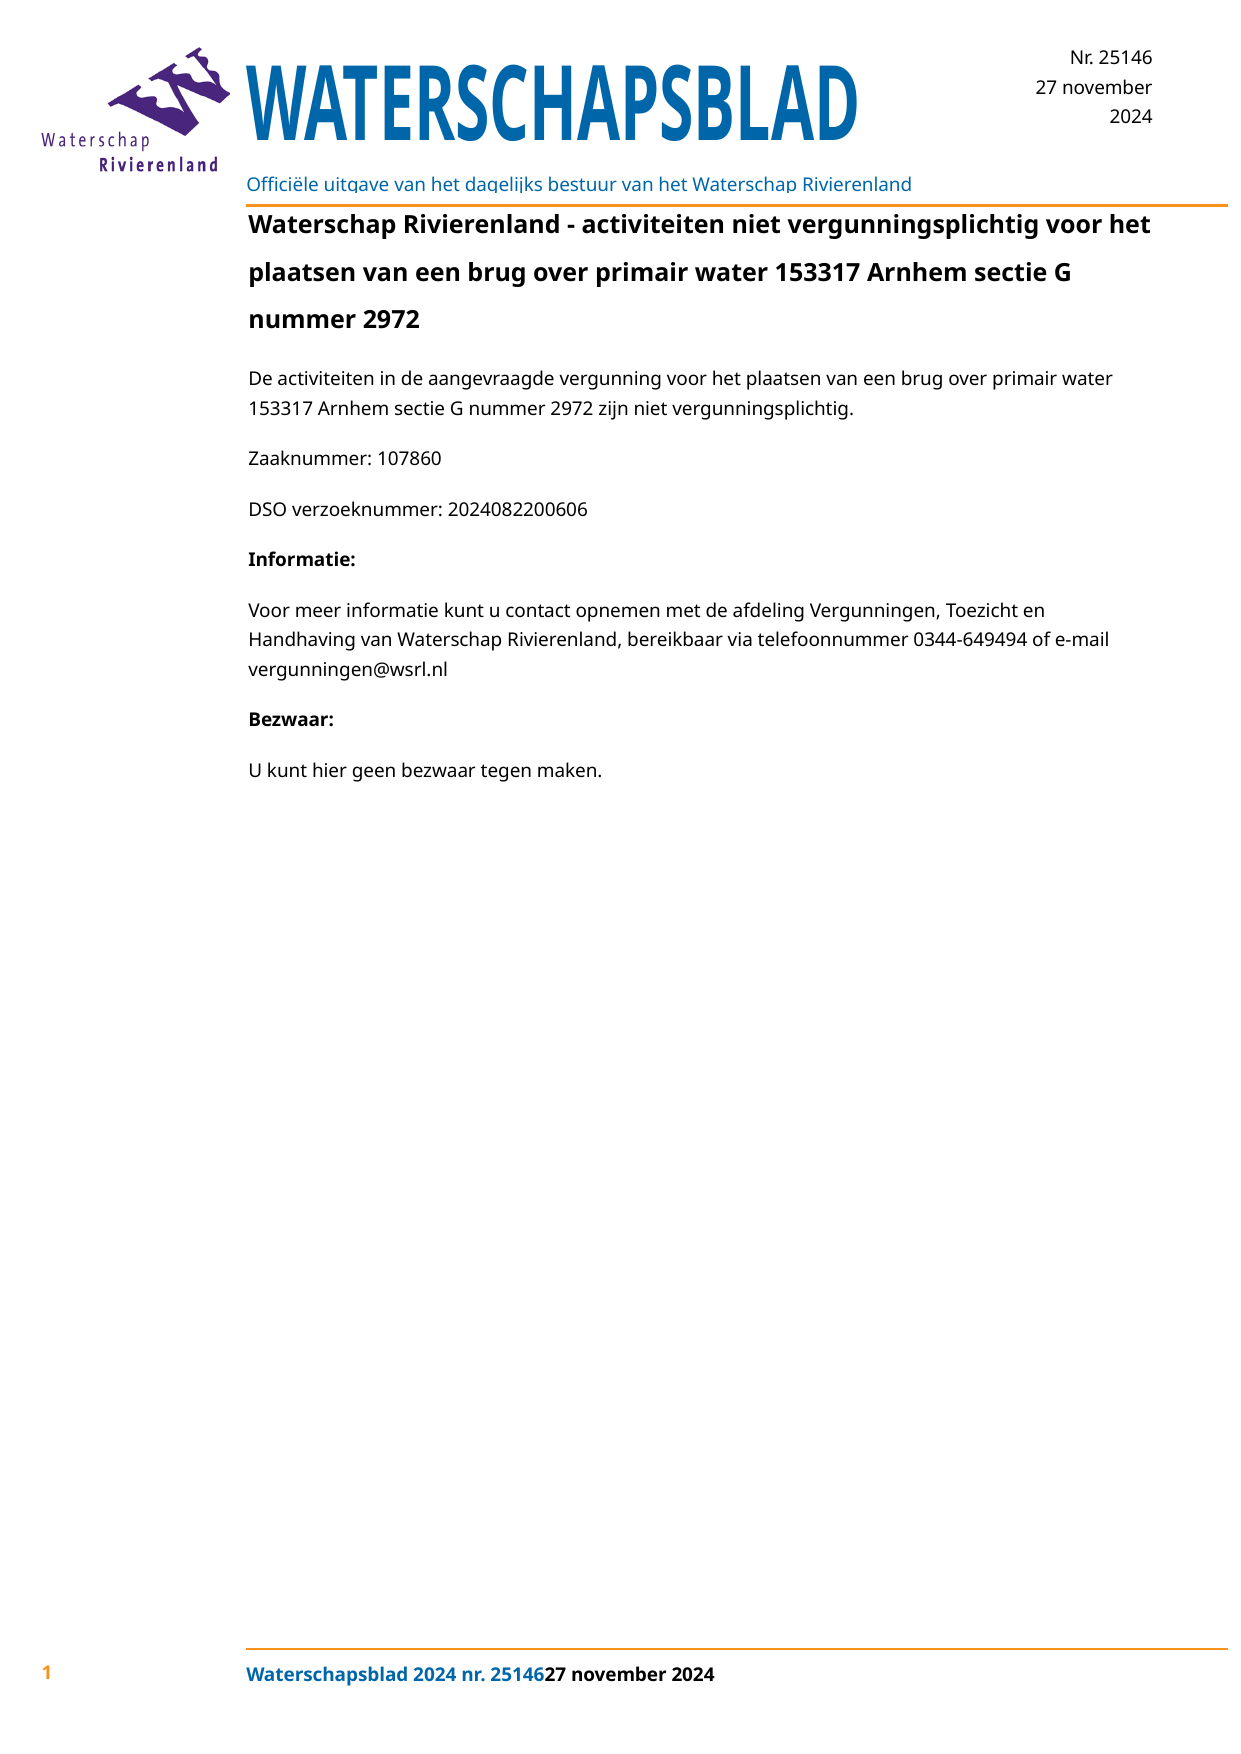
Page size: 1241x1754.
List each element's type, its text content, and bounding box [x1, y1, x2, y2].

text Waterschap Rivierenland - activiteiten niet vergunningsplichtig voor het plaatsen van een brug over primair water 153317 Arnhem sectie G nummer 2972 [248, 207, 1152, 336]
text Bezwaar: [248, 706, 1152, 732]
text Voor meer informatie kunt u contact opnemen met de afdeling Vergunningen, Toezicht en Handhaving van Waterschap Rivierenland, bereikbaar via telefoonnummer 0344-649494 of e-mail vergunningen@wsrl.nl [248, 597, 1152, 682]
text Zaaknummer: 107860 [248, 446, 1152, 471]
text De activiteiten in de aangevraagde vergunning voor het plaatsen van een brug over primair water 153317 Arnhem sectie G nummer 2972 zijn niet vergunningsplichtig. [248, 366, 1152, 421]
picture [41, 47, 231, 172]
text U kunt hier geen bezwaar tegen maken. [248, 757, 1152, 782]
text Informatie: [248, 546, 1152, 572]
text DSO verzoeknummer: 2024082200606 [248, 496, 1152, 522]
